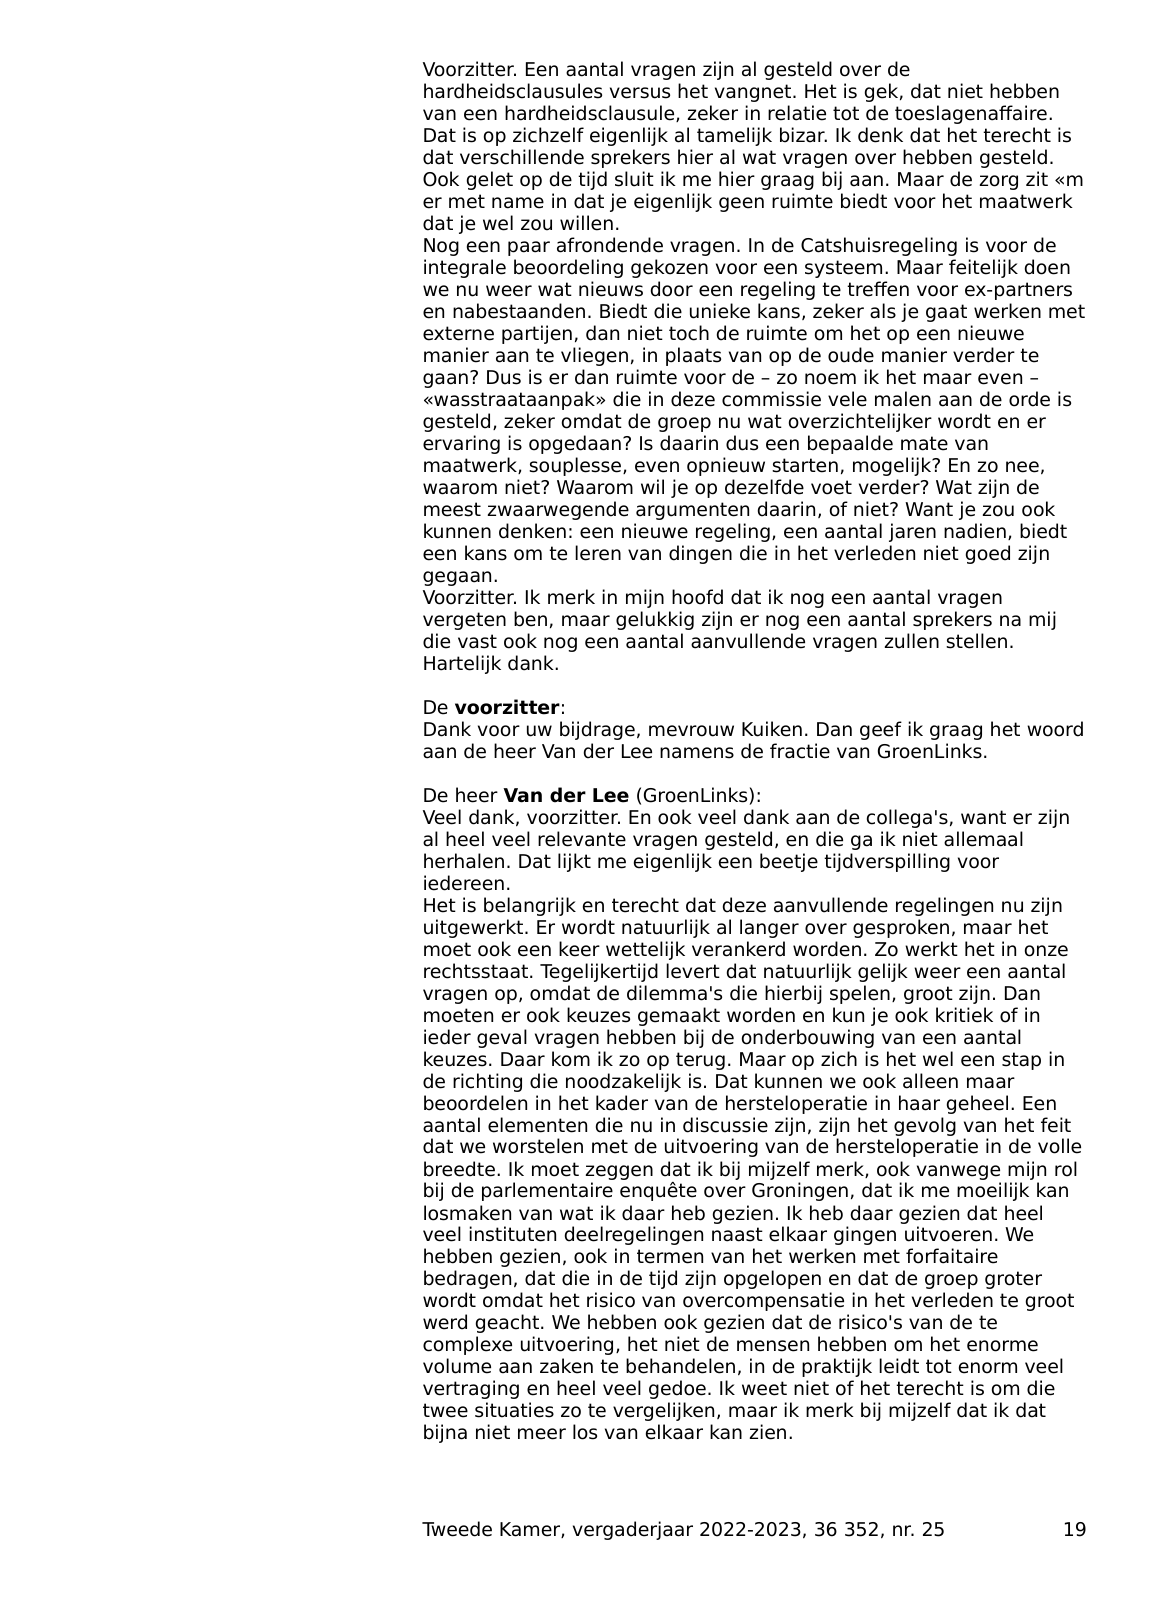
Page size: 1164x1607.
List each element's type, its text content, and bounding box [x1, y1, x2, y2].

text Het is belangrijk en terecht dat deze aanvullende regelingen nu zijn uitgewerkt. Er wordt natuurlijk al langer over gesproken, maar het moet ook een keer wettelijk verankerd worden. Zo werkt het in onze rechtsstaat. Tegelijkertijd levert dat natuurlijk gelijk weer een aantal vragen op, omdat de dilemma's die hierbij spelen, groot zijn. Dan moeten er ook keuzes gemaakt worden en kun je ook kritiek of in ieder geval vragen hebben bij de onderbouwing van een aantal keuzes. Daar kom ik zo op terug. Maar op zich is het wel een stap in de richting die noodzakelijk is. Dat kunnen we ook alleen maar beoordelen in het kader van de hersteloperatie in haar geheel. Een aantal elementen die nu in discussie zijn, zijn het gevolg van het feit dat we worstelen met de uitvoering van de hersteloperatie in de volle breedte. Ik moet zeggen dat ik bij mijzelf merk, ook vanwege mijn rol bij de parlementaire enquête over Groningen, dat ik me moeilijk kan losmaken van wat ik daar heb gezien. Ik heb daar gezien dat heel veel instituten deelregelingen naast elkaar gingen uitvoeren. We hebben gezien, ook in termen van het werken met forfaitaire bedragen, dat die in de tijd zijn opgelopen en dat de groep groter wordt omdat het risico van overcompensatie in het verleden te groot werd geacht. We hebben ook gezien dat de risico's van de te complexe uitvoering, het niet de mensen hebben om het enorme volume aan zaken te behandelen, in de praktijk leidt tot enorm veel vertraging en heel veel gedoe. Ik weet niet of het terecht is om die twee situaties zo te vergelijken, maar ik merk bij mijzelf dat ik dat bijna niet meer los van elkaar kan zien. [422, 895, 1087, 1444]
text Nog een paar afrondende vragen. In de Catshuisregeling is voor de integrale beoordeling gekozen voor een systeem. Maar feitelijk doen we nu weer wat nieuws door een regeling te treffen voor ex-partners en nabestaanden. Biedt die unieke kans, zeker als je gaat werken met externe partijen, dan niet toch de ruimte om het op een nieuwe manier aan te vliegen, in plaats van op de oude manier verder te gaan? Dus is er dan ruimte voor de – zo noem ik het maar even – «wasstraataanpak» die in deze commissie vele malen aan de orde is gesteld, zeker omdat de groep nu wat overzichtelijker wordt en er ervaring is opgedaan? Is daarin dus een bepaalde mate van maatwerk, souplesse, even opnieuw starten, mogelijk? En zo nee, waarom niet? Waarom wil je op dezelfde voet verder? Wat zijn de meest zwaarwegende argumenten daarin, of niet? Want je zou ook kunnen denken: een nieuwe regeling, een aantal jaren nadien, biedt een kans om te leren van dingen die in het verleden niet goed zijn gegaan. [422, 235, 1087, 587]
text De heer Van der Lee (GroenLinks): [422, 785, 1087, 807]
text Voorzitter. Een aantal vragen zijn al gesteld over de hardheidsclausules versus het vangnet. Het is gek, dat niet hebben van een hardheidsclausule, zeker in relatie tot de toeslagenaffaire. Dat is op zichzelf eigenlijk al tamelijk bizar. Ik denk dat het terecht is dat verschillende sprekers hier al wat vragen over hebben gesteld. Ook gelet op de tijd sluit ik me hier graag bij aan. Maar de zorg zit «m er met name in dat je eigenlijk geen ruimte biedt voor het maatwerk dat je wel zou willen. [422, 59, 1087, 235]
text Veel dank, voorzitter. En ook veel dank aan de collega's, want er zijn al heel veel relevante vragen gesteld, en die ga ik niet allemaal herhalen. Dat lijkt me eigenlijk een beetje tijdverspilling voor iedereen. [422, 807, 1087, 895]
text Dank voor uw bijdrage, mevrouw Kuiken. Dan geef ik graag het woord aan de heer Van der Lee namens de fractie van GroenLinks. [422, 719, 1087, 763]
text Voorzitter. Ik merk in mijn hoofd dat ik nog een aantal vragen vergeten ben, maar gelukkig zijn er nog een aantal sprekers na mij die vast ook nog een aantal aanvullende vragen zullen stellen. Hartelijk dank. [422, 587, 1087, 674]
text De voorzitter: [422, 697, 1087, 719]
